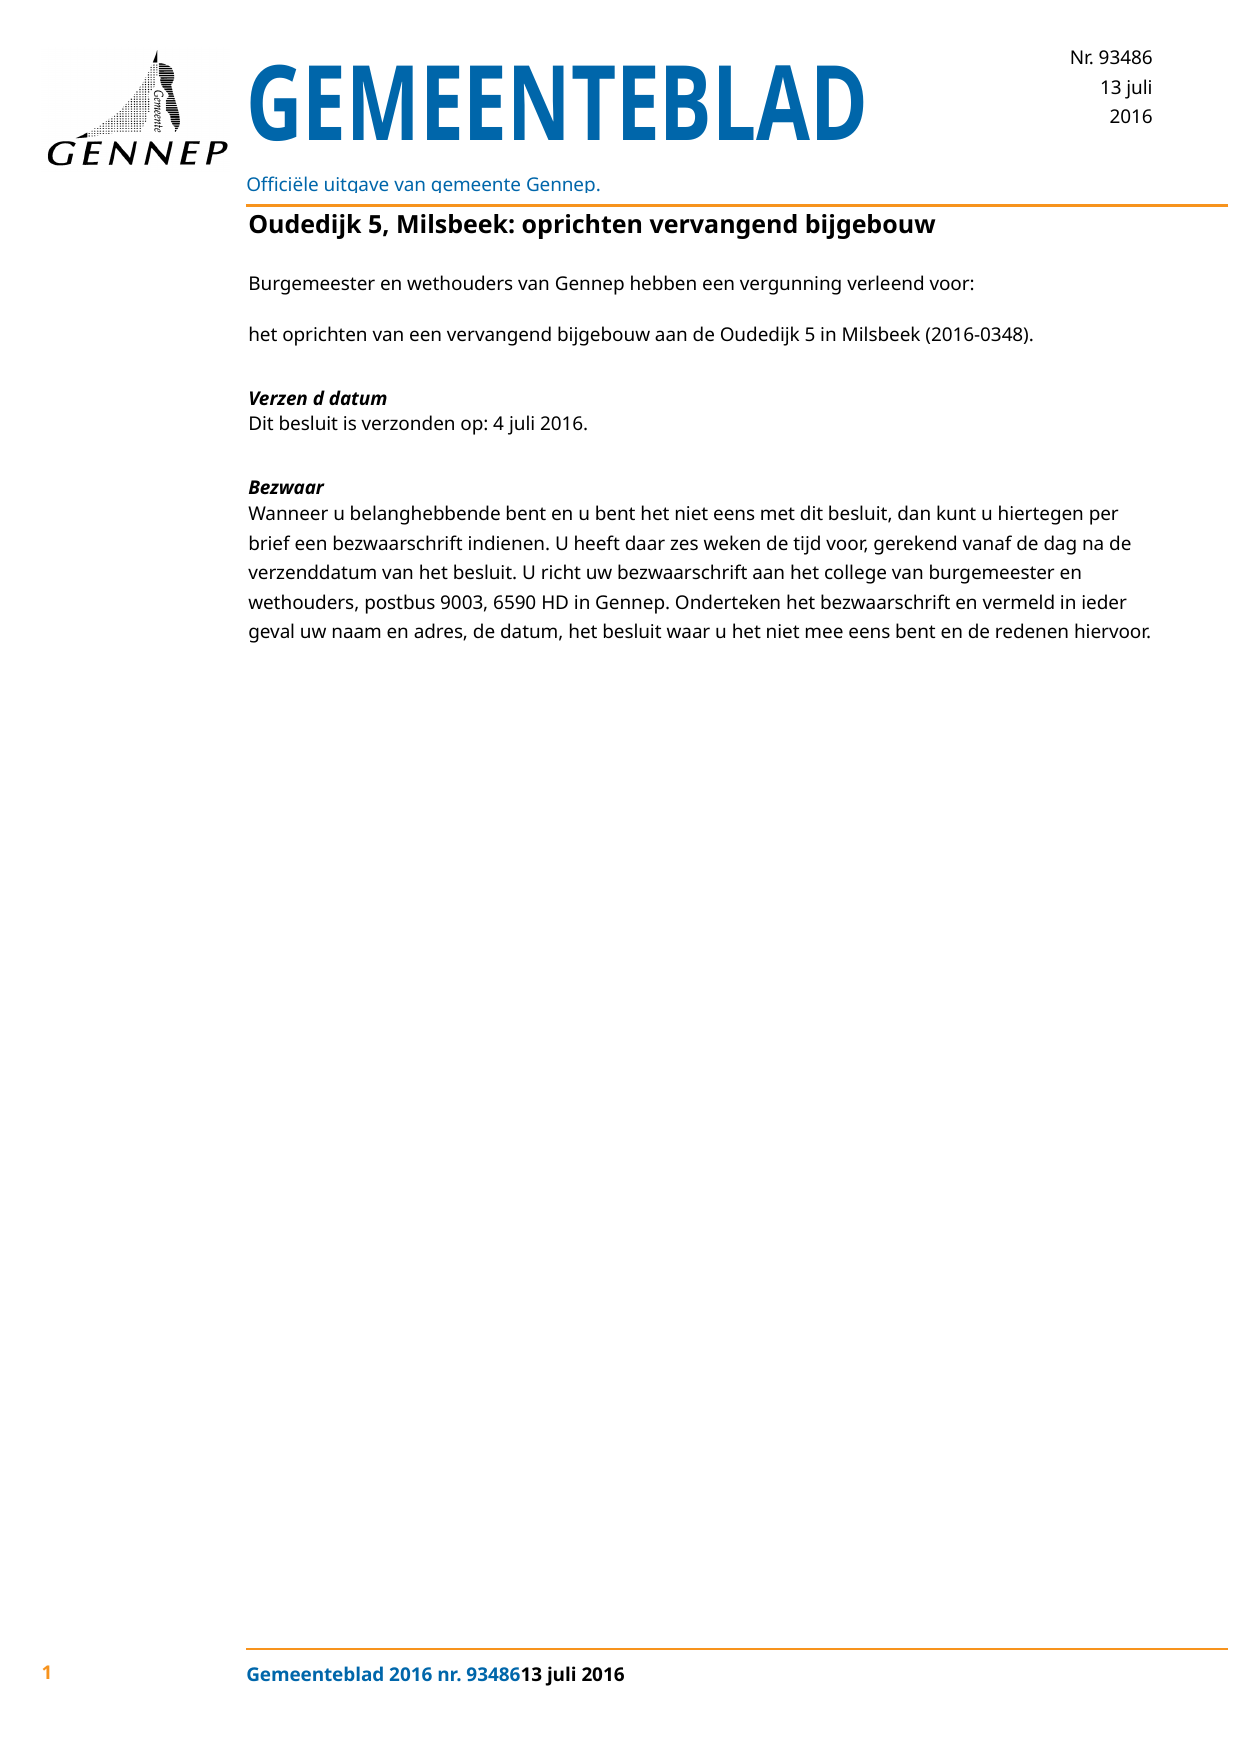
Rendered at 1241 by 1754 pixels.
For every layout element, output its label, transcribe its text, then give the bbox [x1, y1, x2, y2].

picture [41, 47, 231, 172]
text Bezwaar [248, 474, 1152, 500]
text Verzen d datum [248, 385, 1152, 410]
text het oprichten van een vervangend bijgebouw aan de Oudedijk 5 in Milsbeek (2016-0348). [248, 321, 1152, 346]
text Wanneer u belanghebbende bent en u bent het niet eens met dit besluit, dan kunt u hiertegen per brief een bezwaarschrift indienen. U heeft daar zes weken de tijd voor, gerekend vanaf de dag na de verzenddatum van het besluit. U richt uw bezwaarschrift aan het college van burgemeester en wethouders, postbus 9003, 6590 HD in Gennep. Onderteken het bezwaarschrift en vermeld in ieder geval uw naam en adres, de datum, het besluit waar u het niet mee eens bent en de redenen hiervoor. [248, 500, 1152, 644]
text Dit besluit is verzonden op: 4 juli 2016. [248, 410, 1152, 436]
text Burgemeester en wethouders van Gennep hebben een vergunning verleend voor: [248, 270, 1152, 296]
text Oudedijk 5, Milsbeek: oprichten vervangend bijgebouw [248, 207, 1152, 241]
